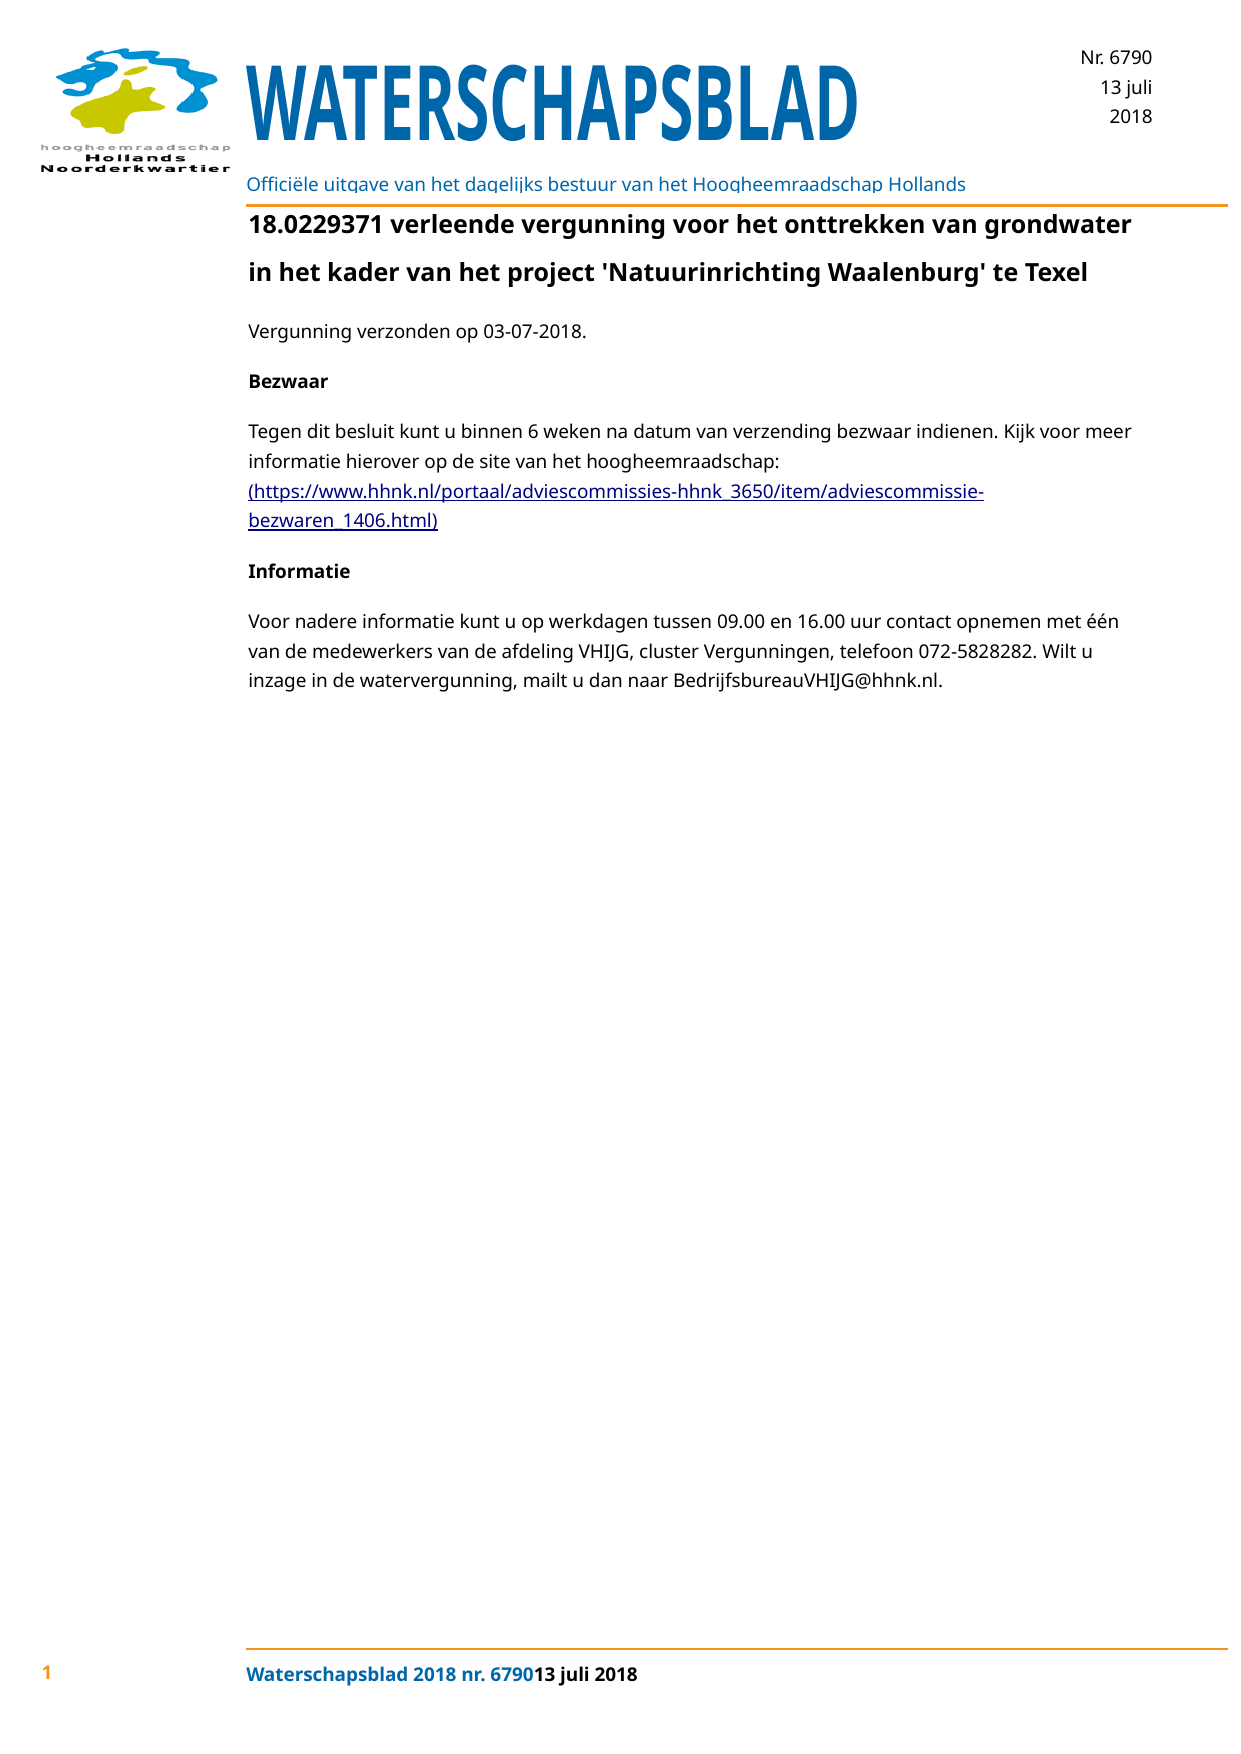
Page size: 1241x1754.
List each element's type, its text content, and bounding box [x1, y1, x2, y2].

text Tegen dit besluit kunt u binnen 6 weken na datum van verzending bezwaar indienen. Kijk voor meer informatie hierover op de site van het hoogheemraadschap: (https://www.hhnk.nl/portaal/adviescommissies-hhnk_3650/item/adviescommissie-bezwaren_1406.html) [248, 419, 1152, 533]
text Voor nadere informatie kunt u op werkdagen tussen 09.00 en 16.00 uur contact opnemen met één van de medewerkers van de afdeling VHIJG, cluster Vergunningen, telefoon 072-5828282. Wilt u inzage in de watervergunning, mailt u dan naar BedrijfsbureauVHIJG@hhnk.nl. [248, 608, 1152, 693]
picture [41, 47, 231, 172]
text Bezwaar [248, 368, 1152, 394]
text Vergunning verzonden op 03-07-2018. [248, 318, 1152, 344]
text 18.0229371 verleende vergunning voor het onttrekken van grondwater in het kader van het project 'Natuurinrichting Waalenburg' te Texel [248, 207, 1152, 288]
text Informatie [248, 558, 1152, 584]
